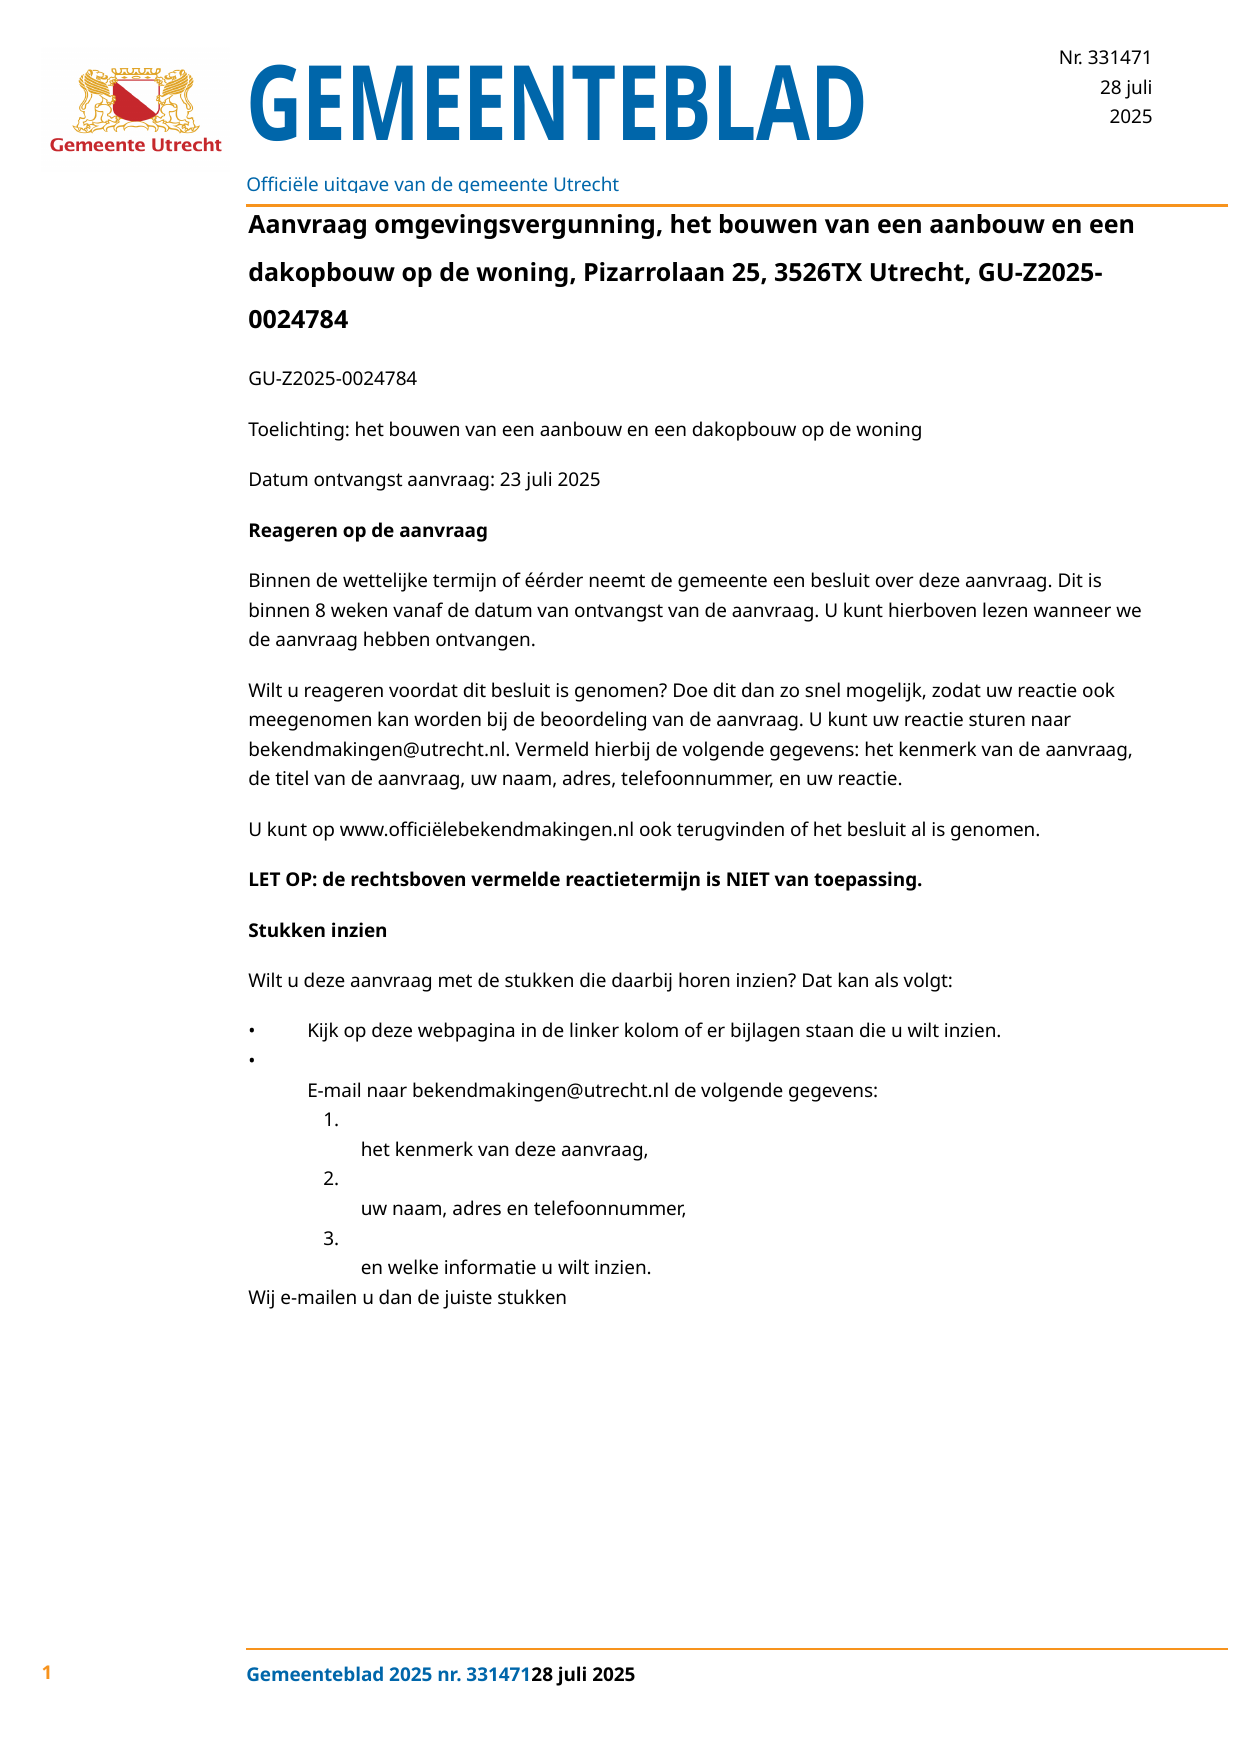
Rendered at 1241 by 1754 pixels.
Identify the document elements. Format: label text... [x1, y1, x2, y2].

list E-mail naar bekendmakingen@utrecht.nl de volgende gegevens: [248, 1077, 1152, 1102]
list Kijk op deze webpagina in de linker kolom of er bijlagen staan die u wilt inzien. [248, 1018, 1152, 1043]
list uw naam, adres en telefoonnummer, [323, 1195, 1152, 1221]
text Reageren op de aanvraag [248, 517, 1152, 542]
text Wilt u reageren voordat dit besluit is genomen? Doe dit dan zo snel mogelijk, zodat uw reactie ook meegenomen kan worden bij de beoordeling van de aanvraag. U kunt uw reactie sturen naar bekendmakingen@utrecht.nl. Vermeld hierbij de volgende gegevens: het kenmerk van de aanvraag, de titel van de aanvraag, uw naam, adres, telefoonnummer, en uw reactie. [248, 677, 1152, 791]
text Toelichting: het bouwen van een aanbouw en een dakopbouw op de woning [248, 416, 1152, 442]
text GU-Z2025-0024784 [248, 366, 1152, 391]
text LET OP: de rechtsboven vermelde reactietermijn is NIET van toepassing. [248, 866, 1152, 892]
picture [41, 47, 231, 172]
text Wilt u deze aanvraag met de stukken die daarbij horen inzien? Dat kan als volgt: [248, 967, 1152, 993]
text Stukken inzien [248, 917, 1152, 942]
text Datum ontvangst aanvraag: 23 juli 2025 [248, 466, 1152, 492]
text U kunt op www.officiëlebekendmakingen.nl ook terugvinden of het besluit al is genomen. [248, 816, 1152, 842]
list het kenmerk van deze aanvraag, [323, 1136, 1152, 1162]
text Binnen de wettelijke termijn of éérder neemt de gemeente een besluit over deze aanvraag. Dit is binnen 8 weken vanaf de datum van ontvangst van de aanvraag. U kunt hierboven lezen wanneer we de aanvraag hebben ontvangen. [248, 567, 1152, 652]
list en welke informatie u wilt inzien. [323, 1254, 1152, 1280]
text Wij e-mailen u dan de juiste stukken [248, 1284, 1152, 1309]
text Aanvraag omgevingsvergunning, het bouwen van een aanbouw en een dakopbouw op de woning, Pizarrolaan 25, 3526TX Utrecht, GU-Z2025-0024784 [248, 207, 1152, 336]
